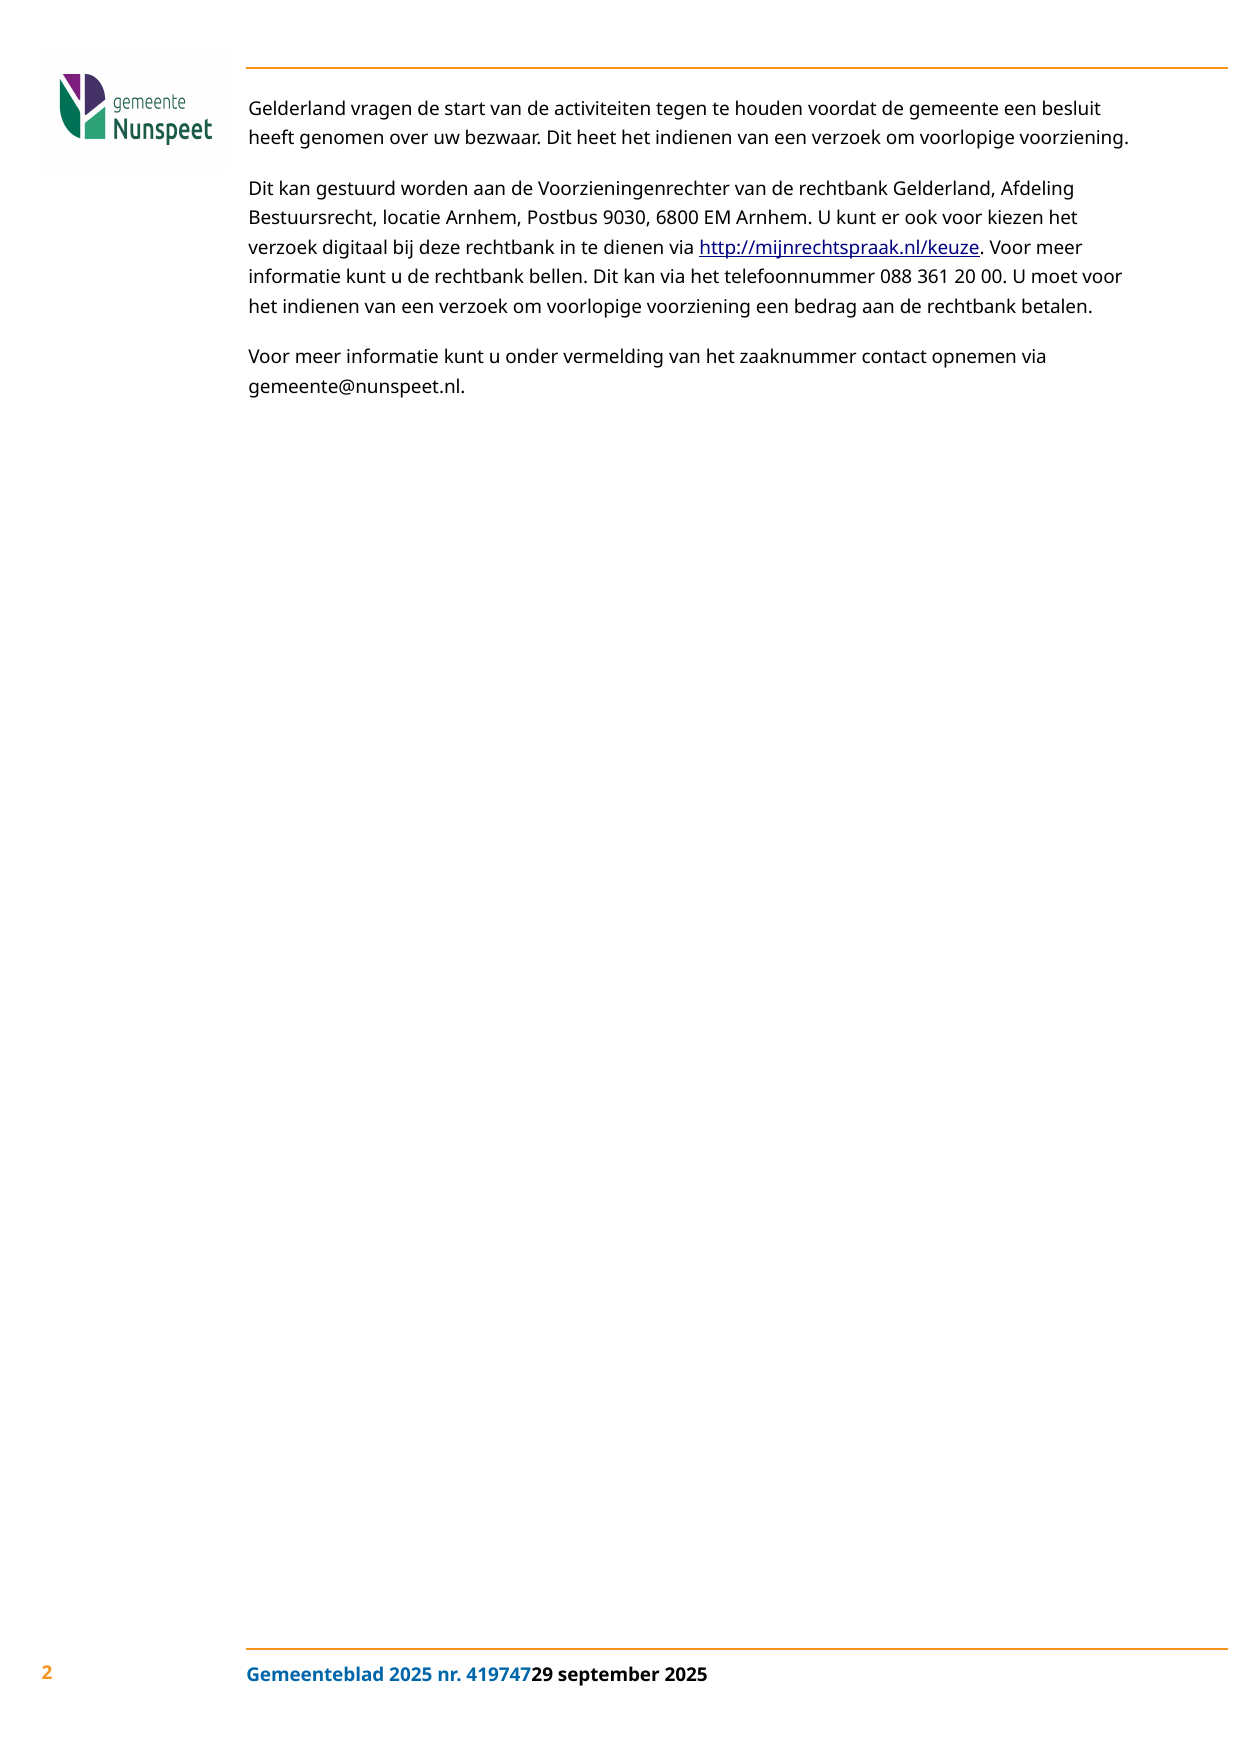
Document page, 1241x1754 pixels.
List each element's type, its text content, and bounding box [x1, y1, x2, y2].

text Gelderland vragen de start van de activiteiten tegen te houden voordat de gemeente een besluit heeft genomen over uw bezwaar. Dit heet het indienen van een verzoek om voorlopige voorziening. [248, 95, 1152, 150]
text Voor meer informatie kunt u onder vermelding van het zaaknummer contact opnemen via gemeente@nunspeet.nl. [248, 343, 1152, 399]
text Dit kan gestuurd worden aan de Voorzieningenrechter van de rechtbank Gelderland, Afdeling Bestuursrecht, locatie Arnhem, Postbus 9030, 6800 EM Arnhem. U kunt er ook voor kiezen het verzoek digitaal bij deze rechtbank in te dienen via http://mijnrechtspraak.nl/keuze. Voor meer informatie kunt u de rechtbank bellen. Dit kan via het telefoonnummer 088 361 20 00. U moet voor het indienen van een verzoek om voorlopige voorziening een bedrag aan de rechtbank betalen. [248, 175, 1152, 319]
picture [41, 47, 231, 172]
